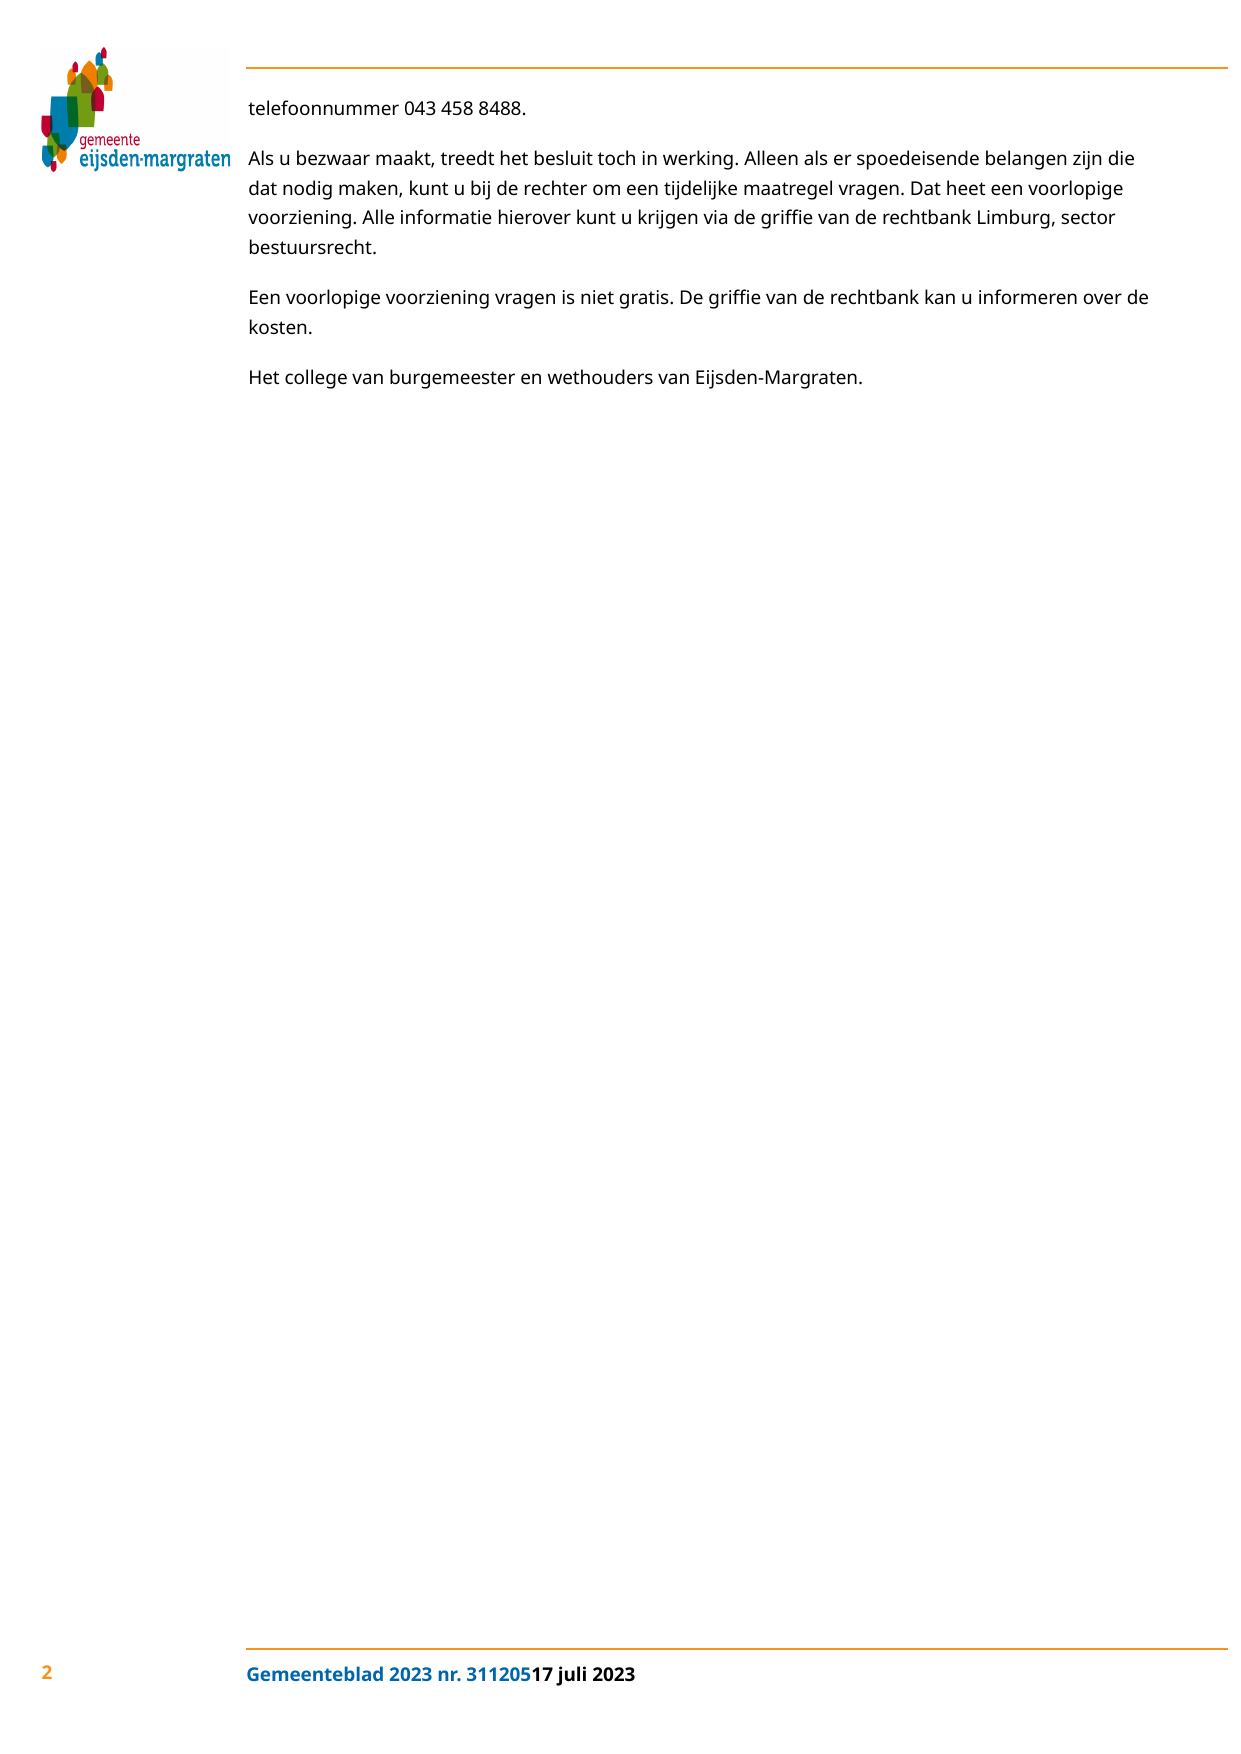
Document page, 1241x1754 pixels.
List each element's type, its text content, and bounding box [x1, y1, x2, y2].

text Het college van burgemeester en wethouders van Eijsden-Margraten. [248, 364, 1152, 390]
text telefoonnummer 043 458 8488. [248, 95, 1152, 121]
picture [41, 47, 231, 172]
text Als u bezwaar maakt, treedt het besluit toch in werking. Alleen als er spoedeisende belangen zijn die dat nodig maken, kunt u bij de rechter om een tijdelijke maatregel vragen. Dat heet een voorlopige voorziening. Alle informatie hierover kunt u krijgen via de griffie van de rechtbank Limburg, sector bestuursrecht. [248, 145, 1152, 260]
text Een voorlopige voorziening vragen is niet gratis. De griffie van de rechtbank kan u informeren over de kosten. [248, 284, 1152, 340]
